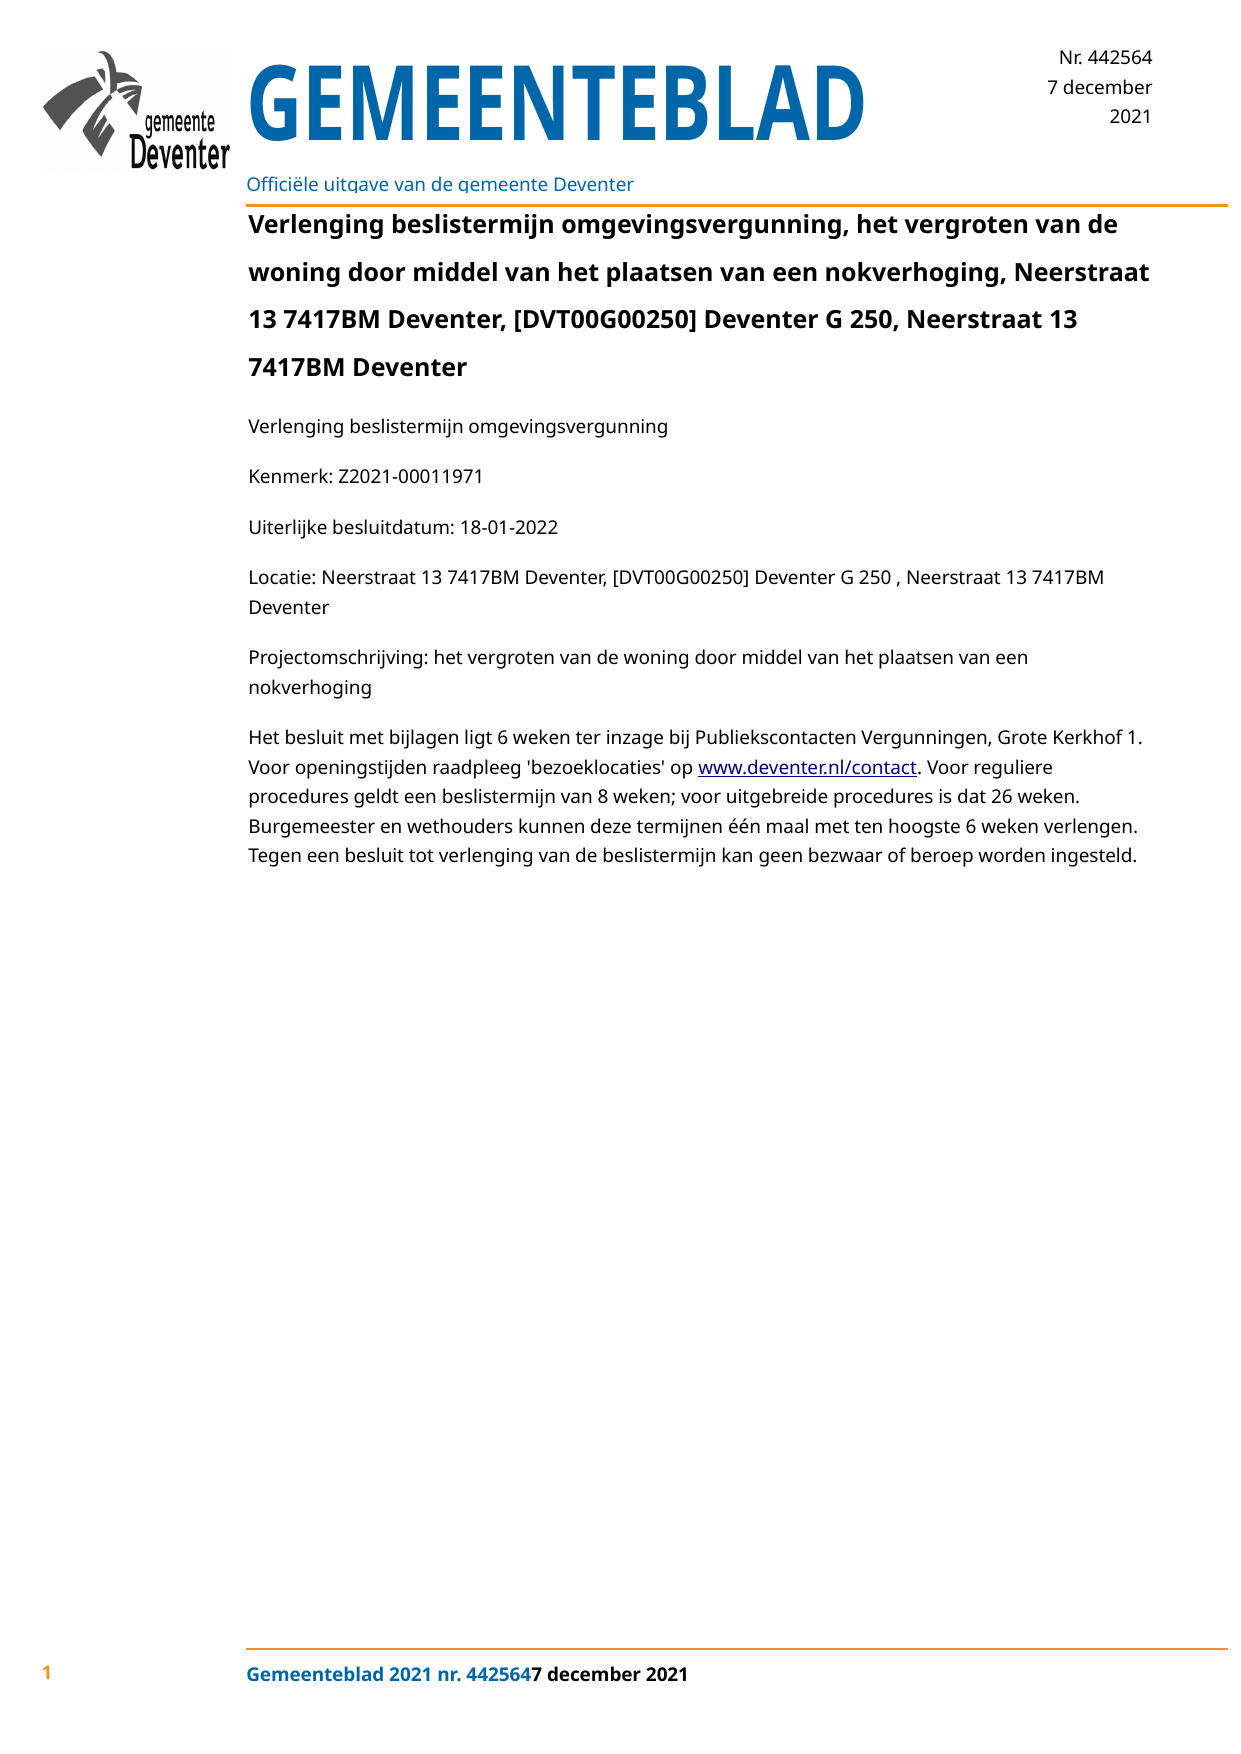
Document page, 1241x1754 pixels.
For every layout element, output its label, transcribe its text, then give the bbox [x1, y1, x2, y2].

text Uiterlijke besluitdatum: 18-01-2022 [248, 514, 1152, 540]
text Projectomschrijving: het vergroten van de woning door middel van het plaatsen van een nokverhoging [248, 644, 1152, 700]
text Verlenging beslistermijn omgevingsvergunning [248, 413, 1152, 439]
text Kenmerk: Z2021-00011971 [248, 463, 1152, 489]
text Verlenging beslistermijn omgevingsvergunning, het vergroten van de woning door middel van het plaatsen van een nokverhoging, Neerstraat 13 7417BM Deventer, [DVT00G00250] Deventer G 250, Neerstraat 13 7417BM Deventer [248, 207, 1152, 384]
picture [41, 47, 231, 172]
text Locatie: Neerstraat 13 7417BM Deventer, [DVT00G00250] Deventer G 250 , Neerstraat 13 7417BM Deventer [248, 564, 1152, 620]
text Het besluit met bijlagen ligt 6 weken ter inzage bij Publiekscontacten Vergunningen, Grote Kerkhof 1. Voor openingstijden raadpleeg 'bezoeklocaties' op www.deventer.nl/contact. Voor reguliere procedures geldt een beslistermijn van 8 weken; voor uitgebreide procedures is dat 26 weken. Burgemeester en wethouders kunnen deze termijnen één maal met ten hoogste 6 weken verlengen. Tegen een besluit tot verlenging van de beslistermijn kan geen bezwaar of beroep worden ingesteld. [248, 724, 1152, 868]
